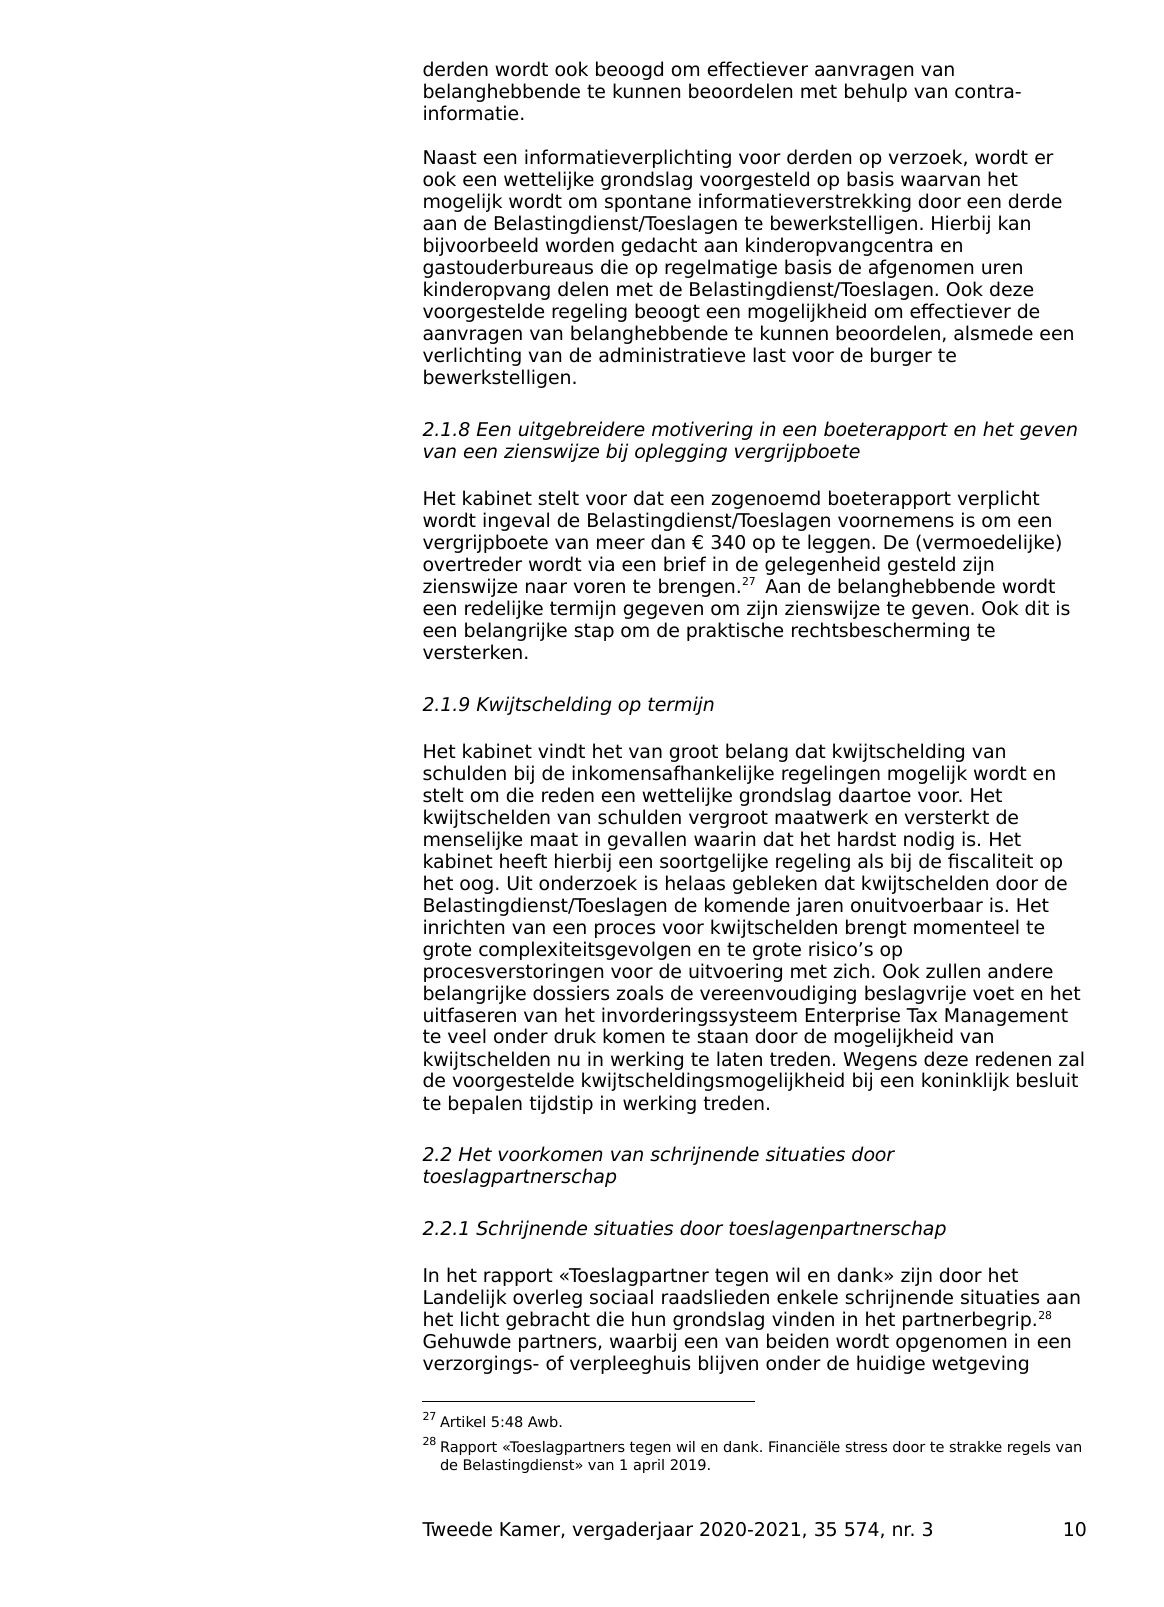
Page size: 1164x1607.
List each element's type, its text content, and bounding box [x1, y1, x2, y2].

subtitle 2.1.9 Kwijtschelding op termijn [422, 694, 1087, 716]
text Artikel 5:48 Awb. [422, 1410, 1087, 1432]
text derden wordt ook beoogd om effectiever aanvragen van belanghebbende te kunnen beoordelen met behulp van contra-informatie. [422, 59, 1087, 125]
subtitle 2.2 Het voorkomen van schrijnende situaties door toeslagpartnerschap [422, 1144, 1087, 1188]
subtitle 2.2.1 Schrijnende situaties door toeslagenpartnerschap [422, 1218, 1087, 1240]
text Het kabinet vindt het van groot belang dat kwijtschelding van schulden bij de inkomensafhankelijke regelingen mogelijk wordt en stelt om die reden een wettelijke grondslag daartoe voor. Het kwijtschelden van schulden vergroot maatwerk en versterkt de menselijke maat in gevallen waarin dat het hardst nodig is. Het kabinet heeft hierbij een soortgelijke regeling als bij de fiscaliteit op het oog. Uit onderzoek is helaas gebleken dat kwijtschelden door de Belastingdienst/Toeslagen de komende jaren onuitvoerbaar is. Het inrichten van een proces voor kwijtschelden brengt momenteel te grote complexiteitsgevolgen en te grote risico’s op procesverstoringen voor de uitvoering met zich. Ook zullen andere belangrijke dossiers zoals de vereenvoudiging beslagvrije voet en het uitfaseren van het invorderingssysteem Enterprise Tax Management te veel onder druk komen te staan door de mogelijkheid van kwijtschelden nu in werking te laten treden. Wegens deze redenen zal de voorgestelde kwijtscheldingsmogelijkheid bij een koninklijk besluit te bepalen tijdstip in werking treden. [422, 741, 1087, 1114]
text Naast een informatieverplichting voor derden op verzoek, wordt er ook een wettelijke grondslag voorgesteld op basis waarvan het mogelijk wordt om spontane informatieverstrekking door een derde aan de Belastingdienst/Toeslagen te bewerkstelligen. Hierbij kan bijvoorbeeld worden gedacht aan kinderopvangcentra en gastouderbureaus die op regelmatige basis de afgenomen uren kinderopvang delen met de Belastingdienst/Toeslagen. Ook deze voorgestelde regeling beoogt een mogelijkheid om effectiever de aanvragen van belanghebbende te kunnen beoordelen, alsmede een verlichting van de administratieve last voor de burger te bewerkstelligen. [422, 147, 1087, 389]
text Rapport «Toeslagpartners tegen wil en dank. Financiële stress door te strakke regels van de Belastingdienst» van 1 april 2019. [422, 1435, 1087, 1474]
text Het kabinet stelt voor dat een zogenoemd boeterapport verplicht wordt ingeval de Belastingdienst/Toeslagen voornemens is om een vergrijpboete van meer dan € 340 op te leggen. De (vermoedelijke) overtreder wordt via een brief in de gelegenheid gesteld zijn zienswijze naar voren te brengen. Aan de belanghebbende wordt een redelijke termijn gegeven om zijn zienswijze te geven. Ook dit is een belangrijke stap om de praktische rechtsbescherming te versterken. [422, 488, 1087, 664]
text In het rapport «Toeslagpartner tegen wil en dank» zijn door het Landelijk overleg sociaal raadslieden enkele schrijnende situaties aan het licht gebracht die hun grondslag vinden in het partnerbegrip. Gehuwde partners, waarbij een van beiden wordt opgenomen in een verzorgings- of verpleeghuis blijven onder de huidige wetgeving [422, 1265, 1087, 1375]
subtitle 2.1.8 Een uitgebreidere motivering in een boeterapport en het geven van een zienswijze bij oplegging vergrijpboete [422, 419, 1087, 463]
